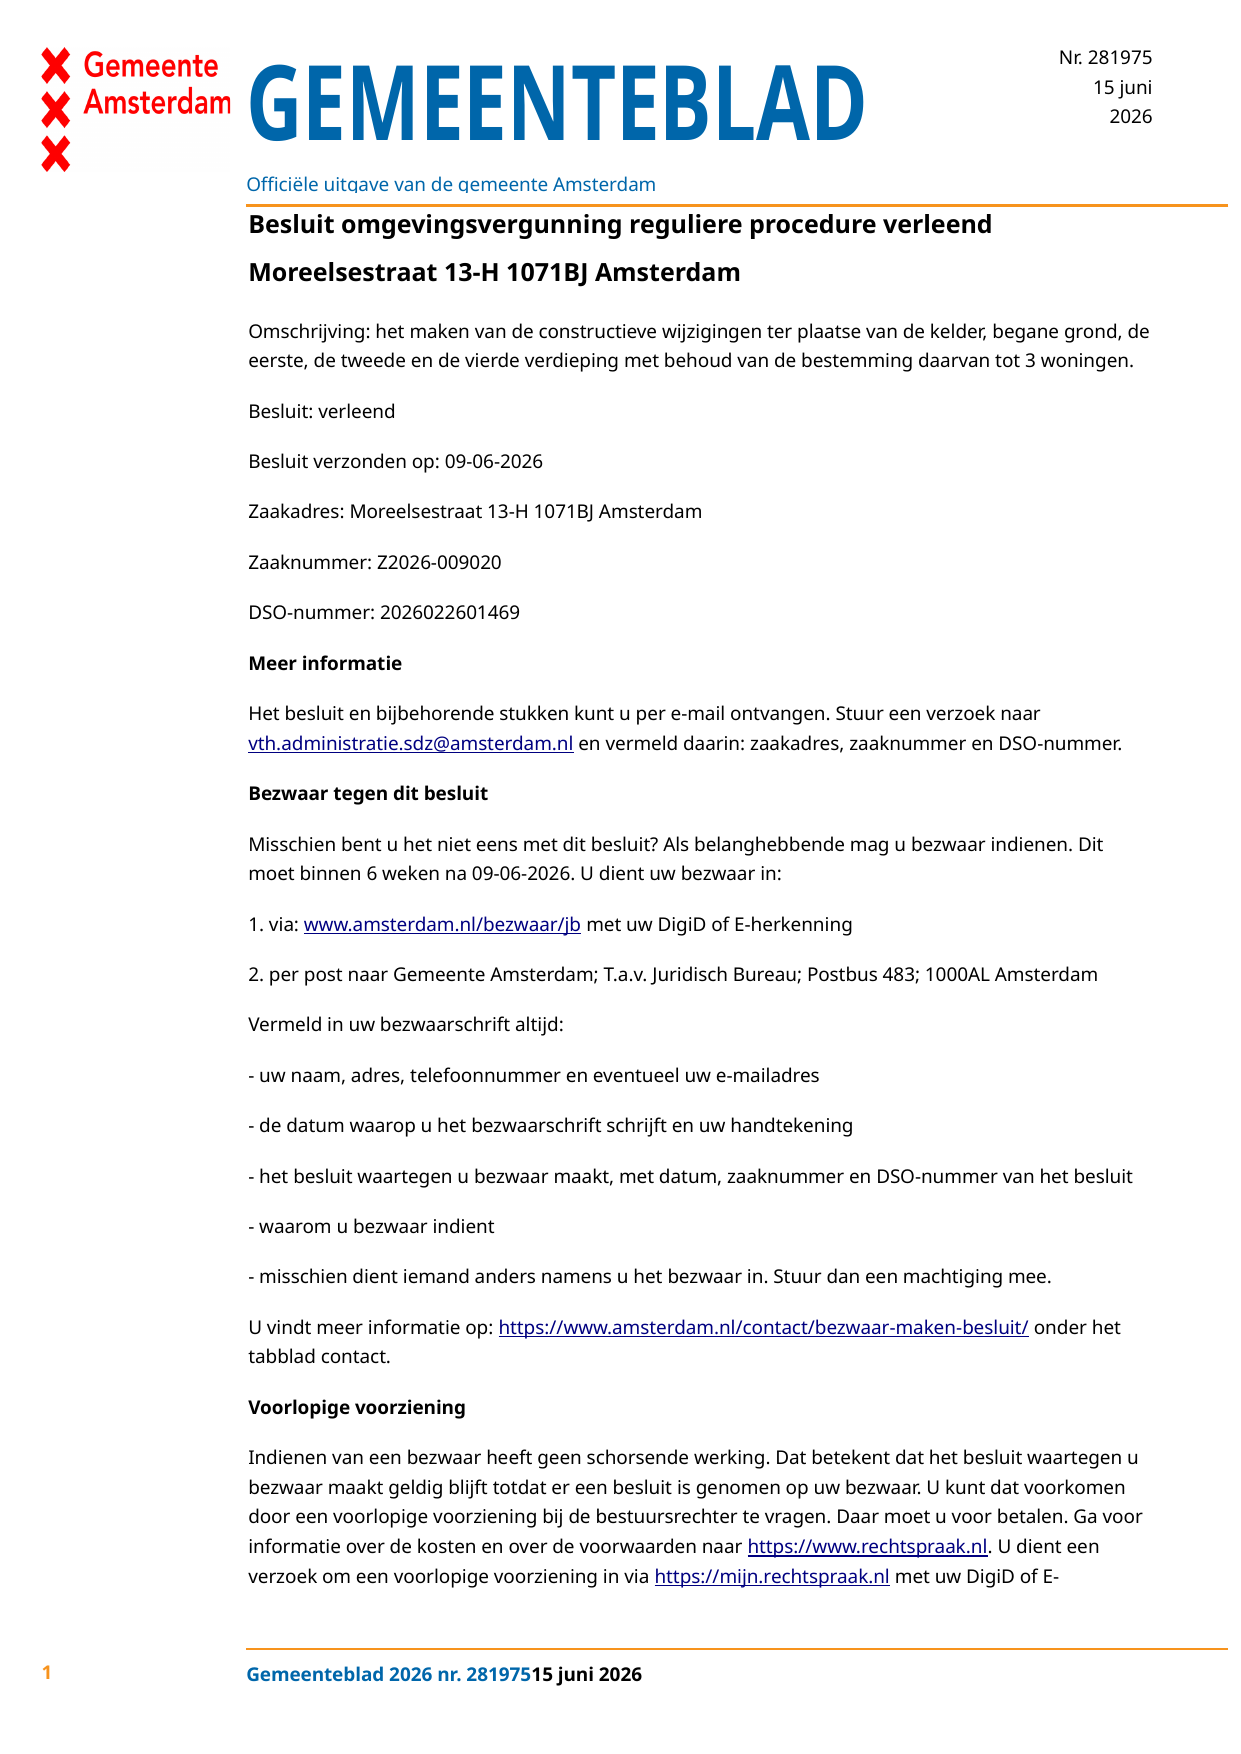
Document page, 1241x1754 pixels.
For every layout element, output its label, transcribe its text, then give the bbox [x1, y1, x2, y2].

text Het besluit en bijbehorende stukken kunt u per e-mail ontvangen. Stuur een verzoek naar vth.administratie.sdz@amsterdam.nl en vermeld daarin: zaakadres, zaaknummer en DSO-nummer. [248, 700, 1152, 756]
text Voorlopige voorziening [248, 1394, 1152, 1420]
text Omschrijving: het maken van de constructieve wijzigingen ter plaatse van de kelder, begane grond, de eerste, de tweede en de vierde verdieping met behoud van de bestemming daarvan tot 3 woningen. [248, 318, 1152, 373]
text Besluit: verleend [248, 398, 1152, 424]
text 2. per post naar Gemeente Amsterdam; T.a.v. Juridisch Bureau; Postbus 483; 1000AL Amsterdam [248, 961, 1152, 987]
text - de datum waarop u het bezwaarschrift schrijft en uw handtekening [248, 1112, 1152, 1138]
text Besluit omgevingsvergunning reguliere procedure verleend Moreelsestraat 13-H 1071BJ Amsterdam [248, 207, 1152, 288]
text - het besluit waartegen u bezwaar maakt, met datum, zaaknummer en DSO-nummer van het besluit [248, 1163, 1152, 1189]
text - misschien dient iemand anders namens u het bezwaar in. Stuur dan een machtiging mee. [248, 1264, 1152, 1289]
text 1. via: www.amsterdam.nl/bezwaar/jb met uw DigiD of E-herkenning [248, 911, 1152, 937]
text - uw naam, adres, telefoonnummer en eventueel uw e-mailadres [248, 1062, 1152, 1088]
text Zaaknummer: Z2026-009020 [248, 549, 1152, 575]
text Besluit verzonden op: 09-06-2026 [248, 448, 1152, 474]
text DSO-nummer: 2026022601469 [248, 599, 1152, 625]
text Meer informatie [248, 650, 1152, 676]
picture [41, 47, 231, 172]
text U vindt meer informatie op: https://www.amsterdam.nl/contact/bezwaar-maken-besluit/ onder het tabblad contact. [248, 1314, 1152, 1369]
text Zaakadres: Moreelsestraat 13-H 1071BJ Amsterdam [248, 499, 1152, 524]
text Indienen van een bezwaar heeft geen schorsende werking. Dat betekent dat het besluit waartegen u bezwaar maakt geldig blijft totdat er een besluit is genomen op uw bezwaar. U kunt dat voorkomen door een voorlopige voorziening bij de bestuursrechter te vragen. Daar moet u voor betalen. Ga voor informatie over de kosten en over de voorwaarden naar https://www.rechtspraak.nl. U dient een verzoek om een voorlopige voorziening in via https://mijn.rechtspraak.nl met uw DigiD of E- [248, 1444, 1152, 1589]
text - waarom u bezwaar indient [248, 1213, 1152, 1239]
text Vermeld in uw bezwaarschrift altijd: [248, 1012, 1152, 1037]
text Misschien bent u het niet eens met dit besluit? Als belanghebbende mag u bezwaar indienen. Dit moet binnen 6 weken na 09-06-2026. U dient uw bezwaar in: [248, 831, 1152, 886]
text Bezwaar tegen dit besluit [248, 780, 1152, 806]
